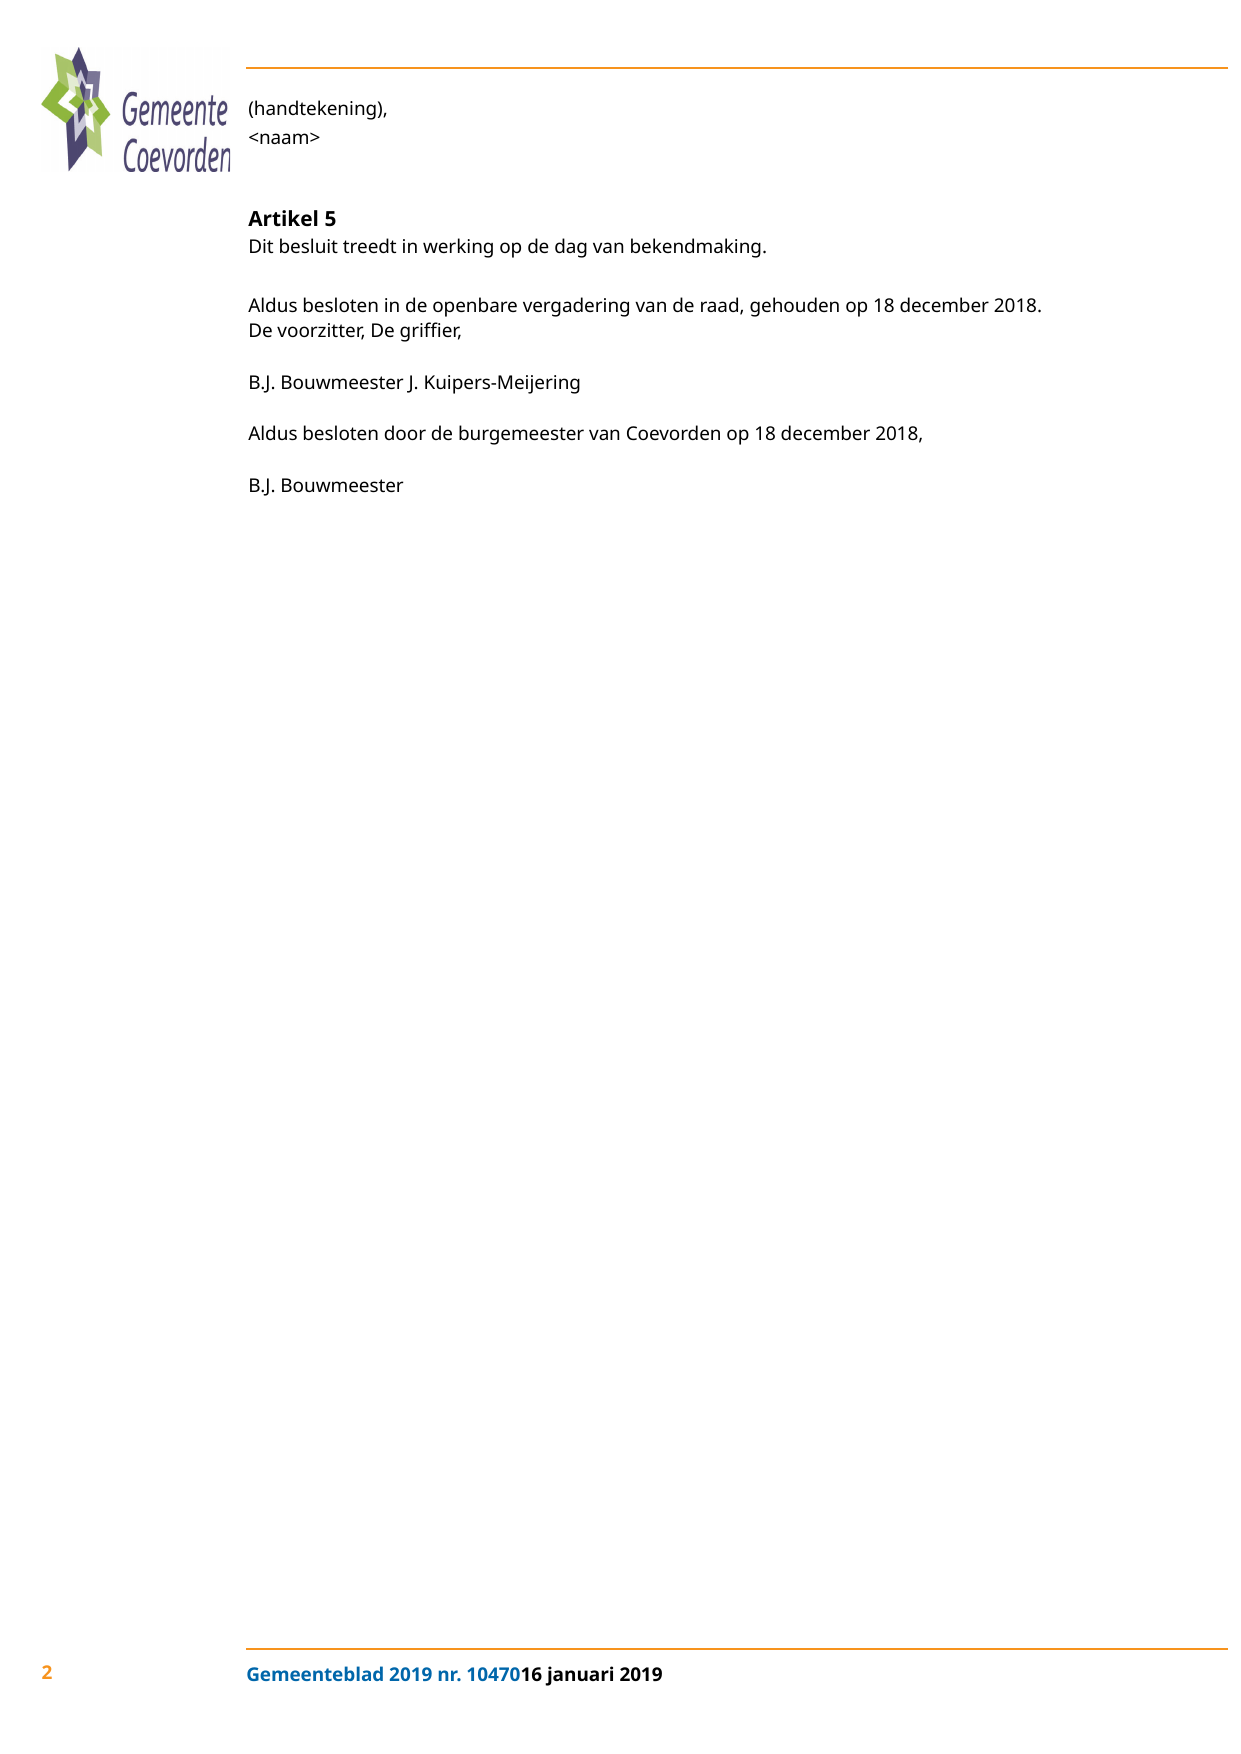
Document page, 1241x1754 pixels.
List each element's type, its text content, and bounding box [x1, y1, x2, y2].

text B.J. Bouwmeester [248, 472, 1152, 498]
text Aldus besloten door de burgemeester van Coevorden op 18 december 2018, [248, 421, 1152, 446]
picture [41, 47, 231, 172]
text B.J. Bouwmeester J. Kuipers-Meijering [248, 369, 1152, 395]
text Dit besluit treedt in werking op de dag van bekendmaking. [248, 233, 1152, 258]
text De voorzitter, De griffier, [248, 318, 1152, 343]
text Artikel 5 [248, 204, 1152, 233]
text <naam> [248, 124, 1152, 150]
text Aldus besloten in de openbare vergadering van de raad, gehouden op 18 december 2018. [248, 292, 1152, 318]
text (handtekening), [248, 95, 1152, 121]
